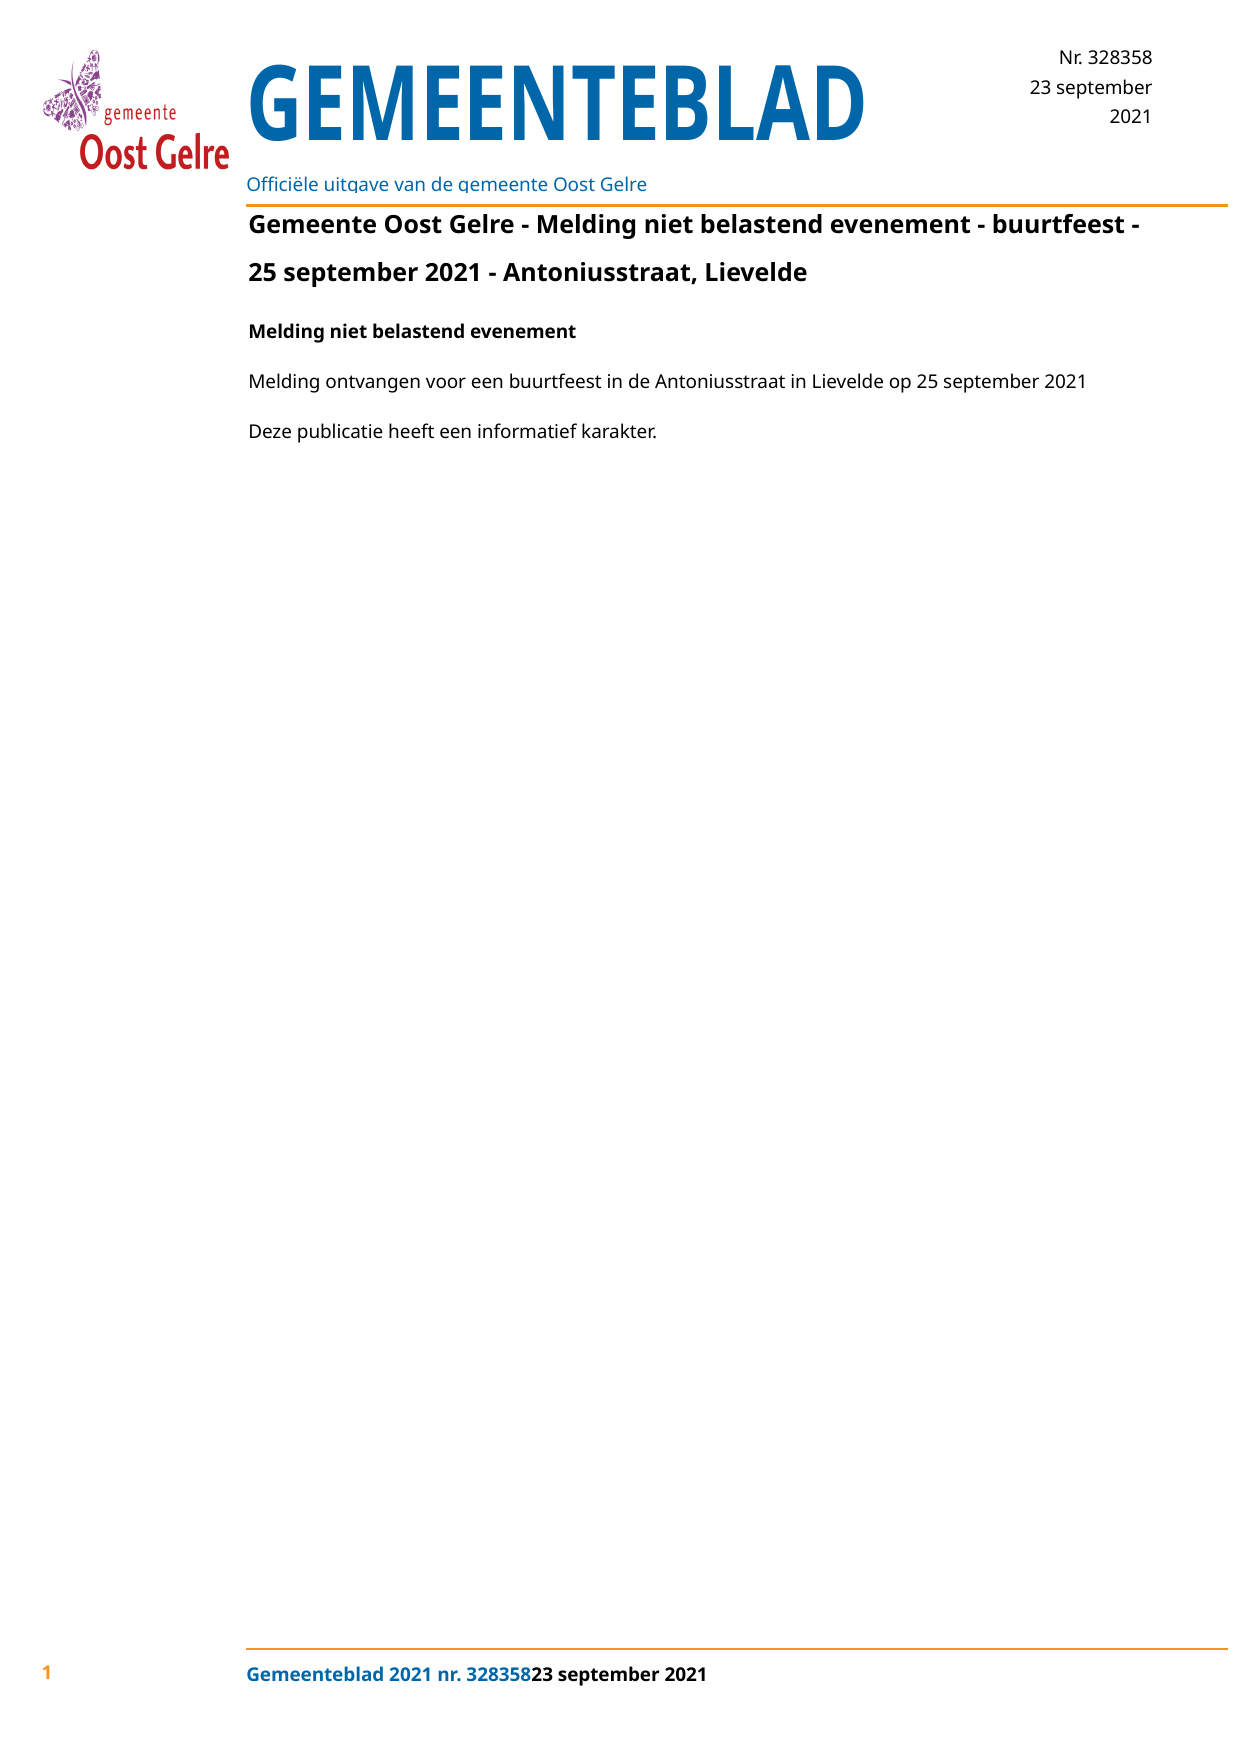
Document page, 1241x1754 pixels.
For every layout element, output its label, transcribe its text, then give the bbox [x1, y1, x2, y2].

text Deze publicatie heeft een informatief karakter. [248, 419, 1152, 444]
text Melding niet belastend evenement [248, 318, 1152, 344]
text Melding ontvangen voor een buurtfeest in de Antoniusstraat in Lievelde op 25 september 2021 [248, 368, 1152, 394]
picture [41, 47, 231, 172]
text Gemeente Oost Gelre - Melding niet belastend evenement - buurtfeest - 25 september 2021 - Antoniusstraat, Lievelde [248, 207, 1152, 288]
